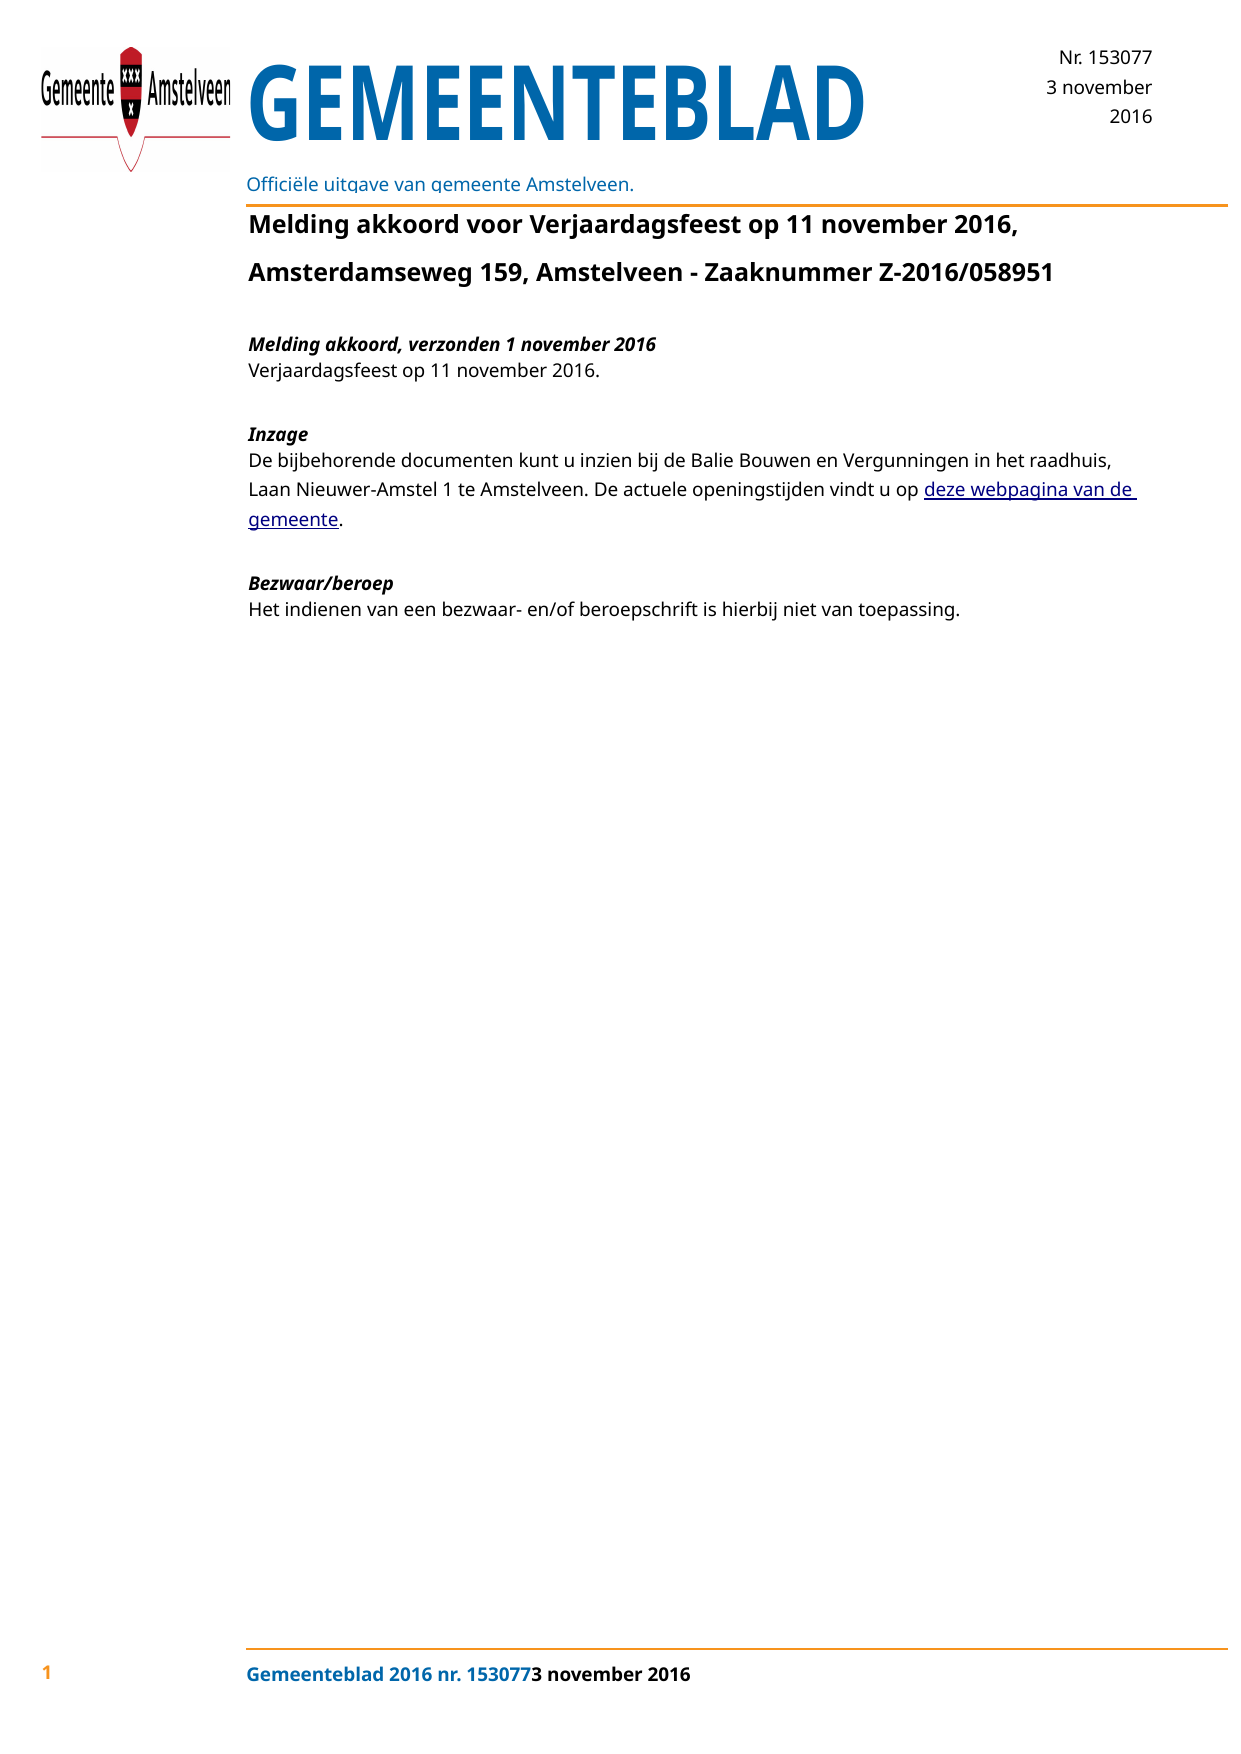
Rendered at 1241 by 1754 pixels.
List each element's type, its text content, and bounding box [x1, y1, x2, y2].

picture [41, 47, 231, 172]
text Het indienen van een bezwaar- en/of beroepschrift is hierbij niet van toepassing. [248, 596, 1152, 621]
text Inzage [248, 421, 1152, 447]
text Melding akkoord voor Verjaardagsfeest op 11 november 2016, Amsterdamseweg 159, Amstelveen - Zaaknummer Z-2016/058951 [248, 207, 1152, 288]
text Verjaardagsfeest op 11 november 2016. [248, 357, 1152, 383]
text Melding akkoord, verzonden 1 november 2016 [248, 331, 1152, 357]
text Bezwaar/beroep [248, 570, 1152, 596]
text De bijbehorende documenten kunt u inzien bij de Balie Bouwen en Vergunningen in het raadhuis, Laan Nieuwer-Amstel 1 te Amstelveen. De actuele openingstijden vindt u op deze webpagina van de gemeente. [248, 447, 1152, 532]
